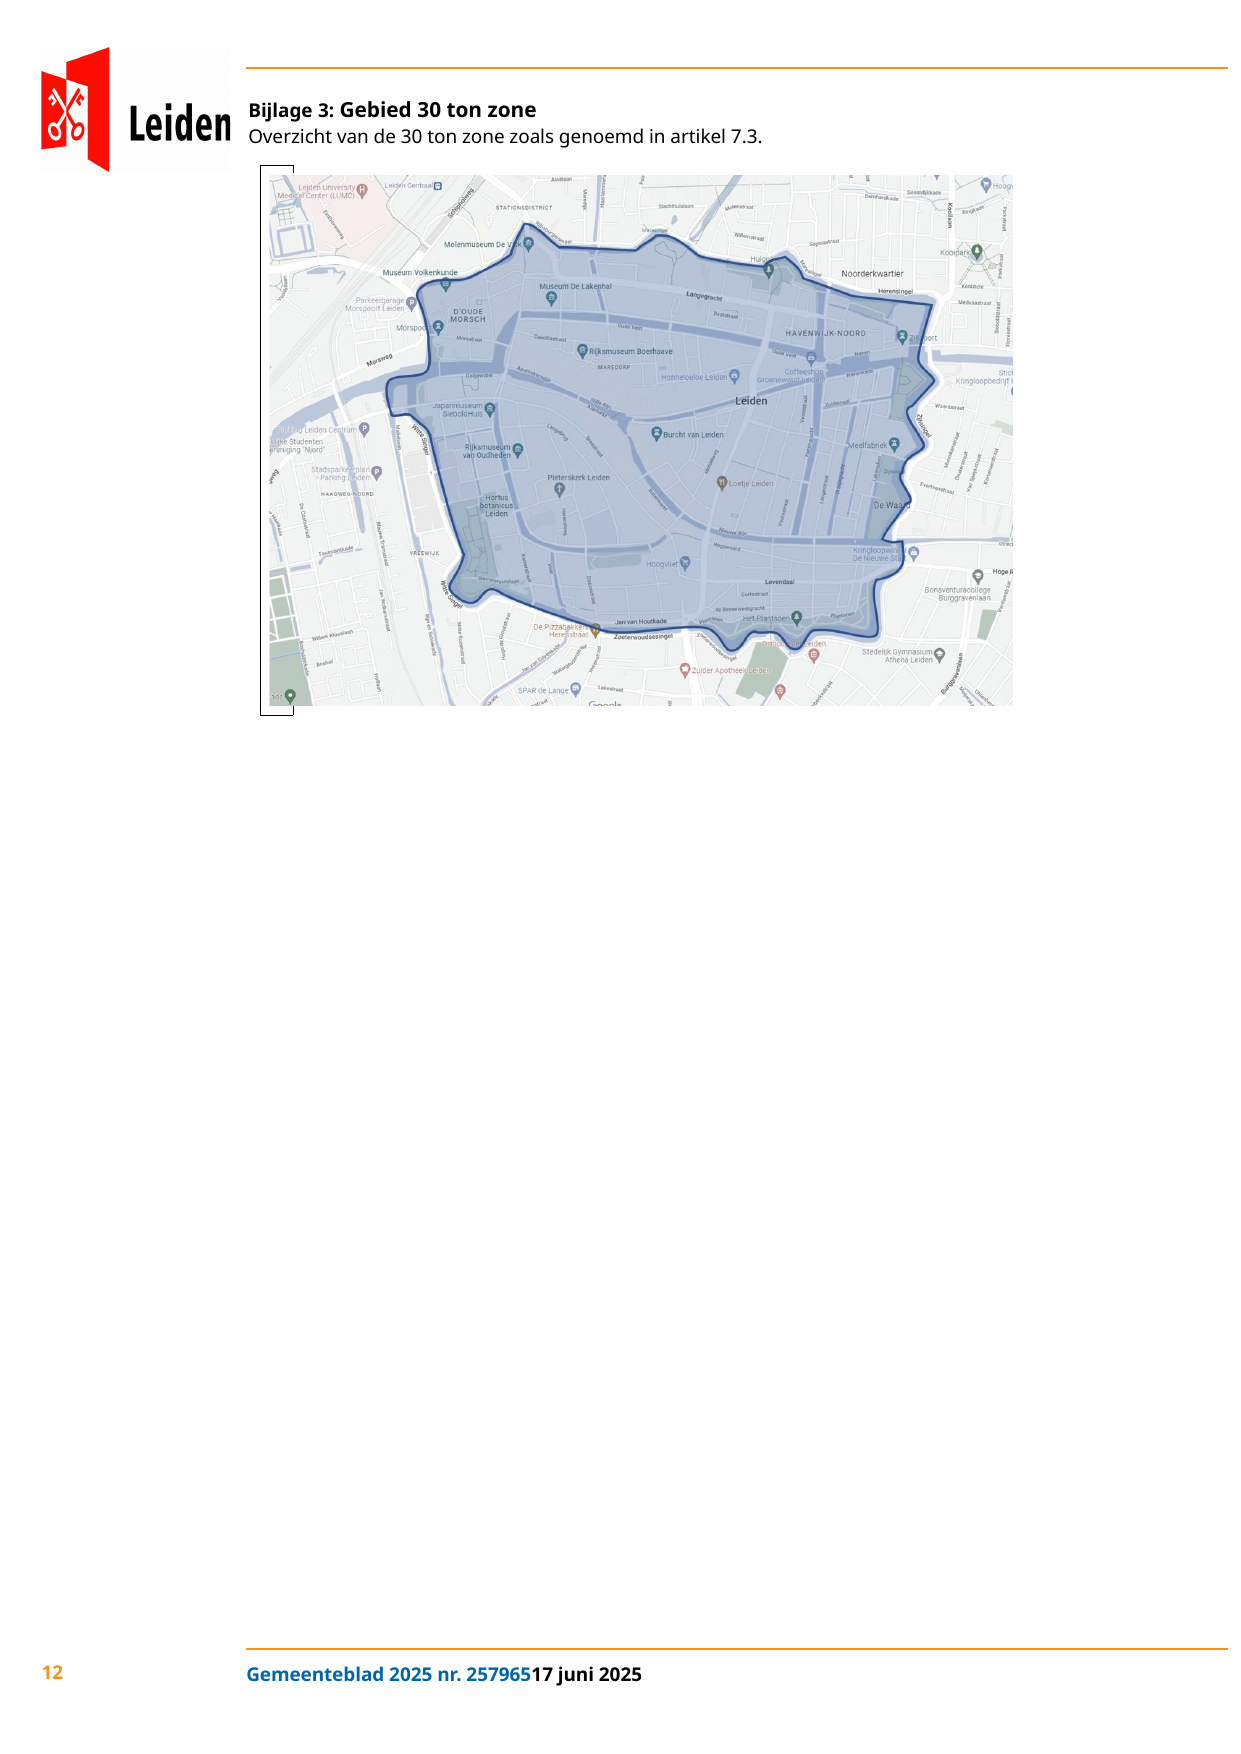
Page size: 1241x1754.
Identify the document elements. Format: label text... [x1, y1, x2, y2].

picture [268, 173, 1173, 706]
picture [41, 47, 231, 172]
text Bijlage 3: Gebied 30 ton zone [248, 95, 1152, 123]
text Overzicht van de 30 ton zone zoals genoemd in artikel 7.3. [248, 123, 1152, 149]
